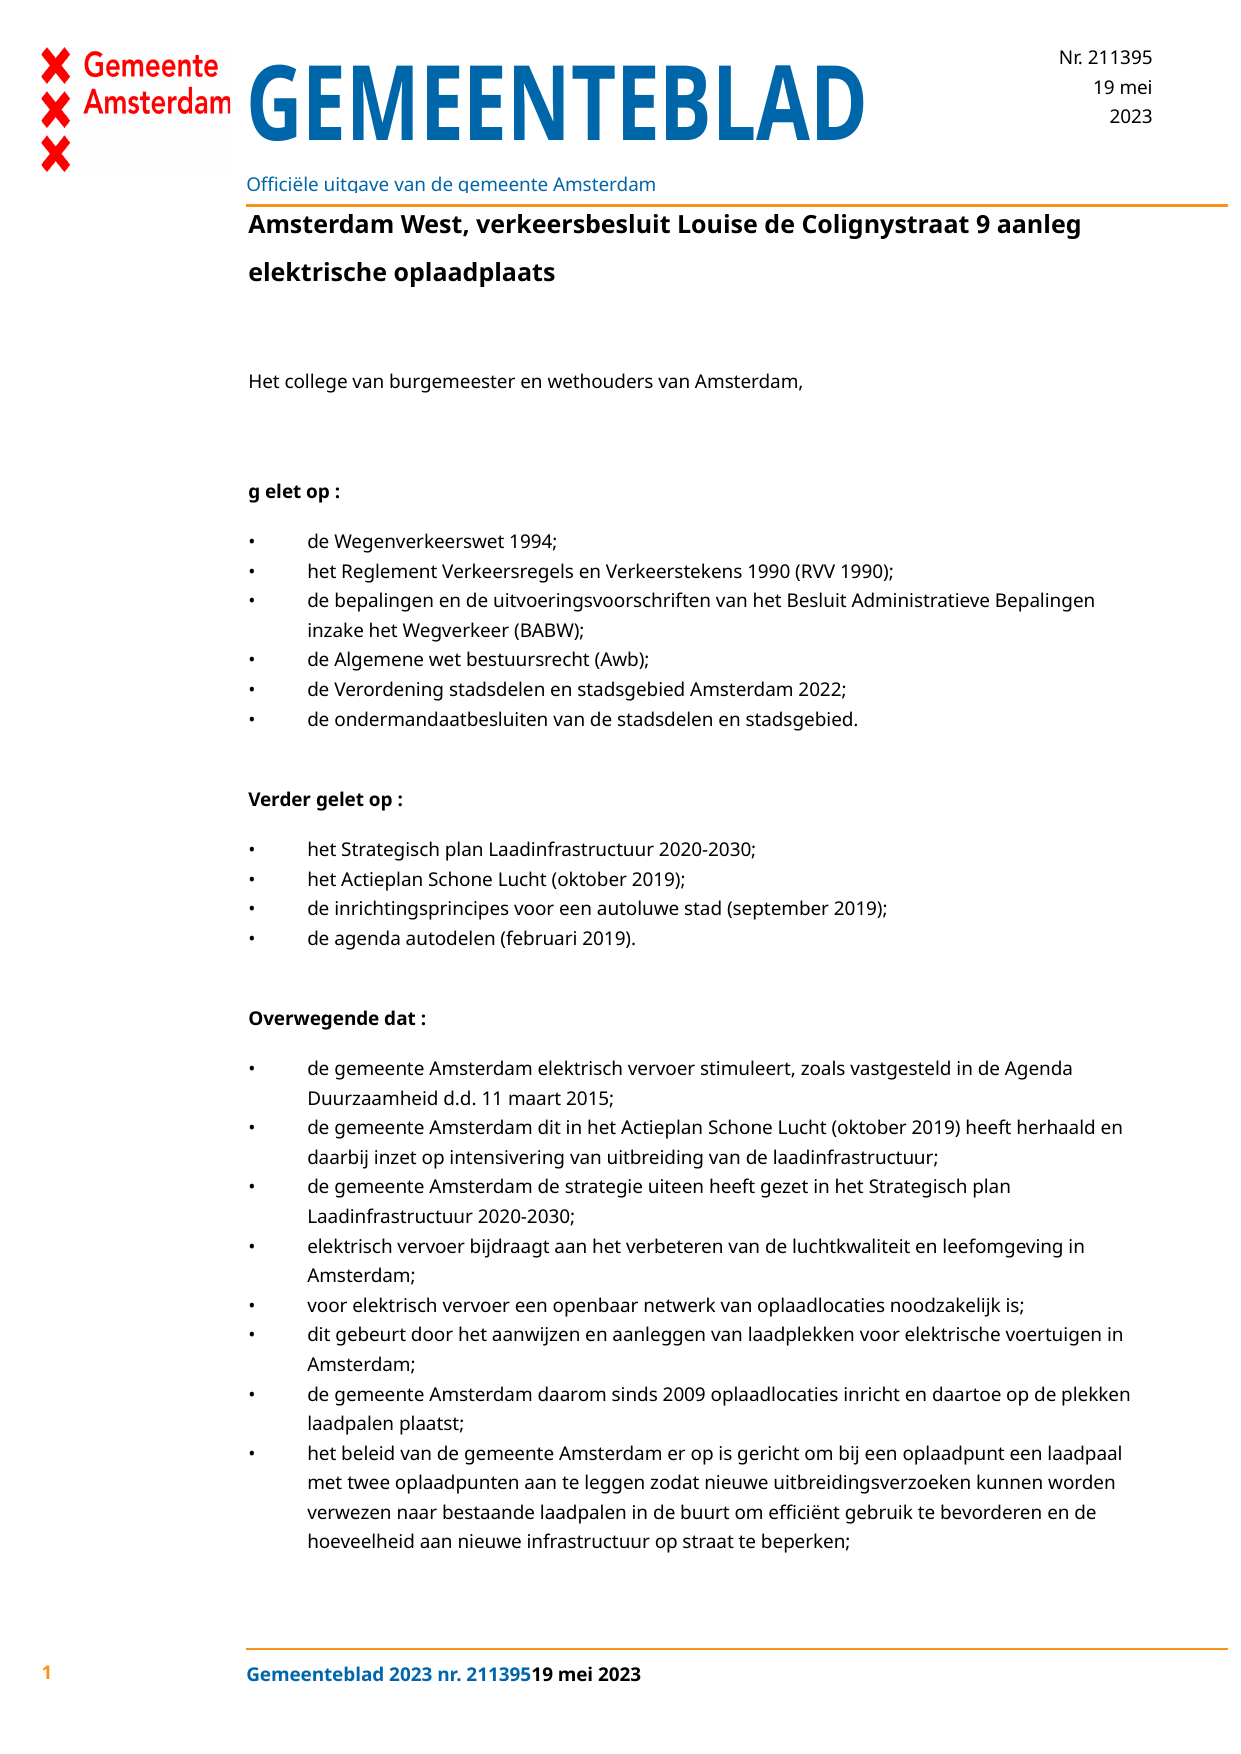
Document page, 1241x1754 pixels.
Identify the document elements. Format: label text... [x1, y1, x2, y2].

list de gemeente Amsterdam elektrisch vervoer stimuleert, zoals vastgesteld in de Agenda Duurzaamheid d.d. 11 maart 2015; [248, 1055, 1152, 1111]
list elektrisch vervoer bijdraagt aan het verbeteren van de luchtkwaliteit en leefomgeving in Amsterdam; [248, 1233, 1152, 1288]
list voor elektrisch vervoer een openbaar netwerk van oplaadlocaties noodzakelijk is; [248, 1292, 1152, 1318]
list het beleid van de gemeente Amsterdam er op is gericht om bij een oplaadpunt een laadpaal met twee oplaadpunten aan te leggen zodat nieuwe uitbreidingsverzoeken kunnen worden verwezen naar bestaande laadpalen in de buurt om efficiënt gebruik te bevorderen en de hoeveelheid aan nieuwe infrastructuur op straat te beperken; [248, 1440, 1152, 1554]
text g elet op : [248, 478, 1152, 503]
list de Wegenverkeerswet 1994; [248, 528, 1152, 554]
text Verder gelet op : [248, 786, 1152, 811]
text Amsterdam West, verkeersbesluit Louise de Colignystraat 9 aanleg elektrische oplaadplaats [248, 207, 1152, 288]
text Overwegende dat : [248, 1005, 1152, 1031]
list het Strategisch plan Laadinfrastructuur 2020-2030; [248, 836, 1152, 862]
text Het college van burgemeester en wethouders van Amsterdam, [248, 368, 1152, 394]
list dit gebeurt door het aanwijzen en aanleggen van laadplekken voor elektrische voertuigen in Amsterdam; [248, 1322, 1152, 1377]
list de gemeente Amsterdam de strategie uiteen heeft gezet in het Strategisch plan Laadinfrastructuur 2020-2030; [248, 1174, 1152, 1229]
list de agenda autodelen (februari 2019). [248, 925, 1152, 951]
picture [41, 47, 231, 172]
list de gemeente Amsterdam dit in het Actieplan Schone Lucht (oktober 2019) heeft herhaald en daarbij inzet op intensivering van uitbreiding van de laadinfrastructuur; [248, 1114, 1152, 1170]
list de Algemene wet bestuursrecht (Awb); [248, 647, 1152, 672]
list de bepalingen en de uitvoeringsvoorschriften van het Besluit Administratieve Bepalingen inzake het Wegverkeer (BABW); [248, 587, 1152, 643]
list de inrichtingsprincipes voor een autoluwe stad (september 2019); [248, 895, 1152, 921]
list de gemeente Amsterdam daarom sinds 2009 oplaadlocaties inricht en daartoe op de plekken laadpalen plaatst; [248, 1381, 1152, 1436]
list de Verordening stadsdelen en stadsgebied Amsterdam 2022; [248, 676, 1152, 702]
list het Actieplan Schone Lucht (oktober 2019); [248, 866, 1152, 891]
list het Reglement Verkeersregels en Verkeerstekens 1990 (RVV 1990); [248, 558, 1152, 583]
list de ondermandaatbesluiten van de stadsdelen en stadsgebied. [248, 706, 1152, 731]
